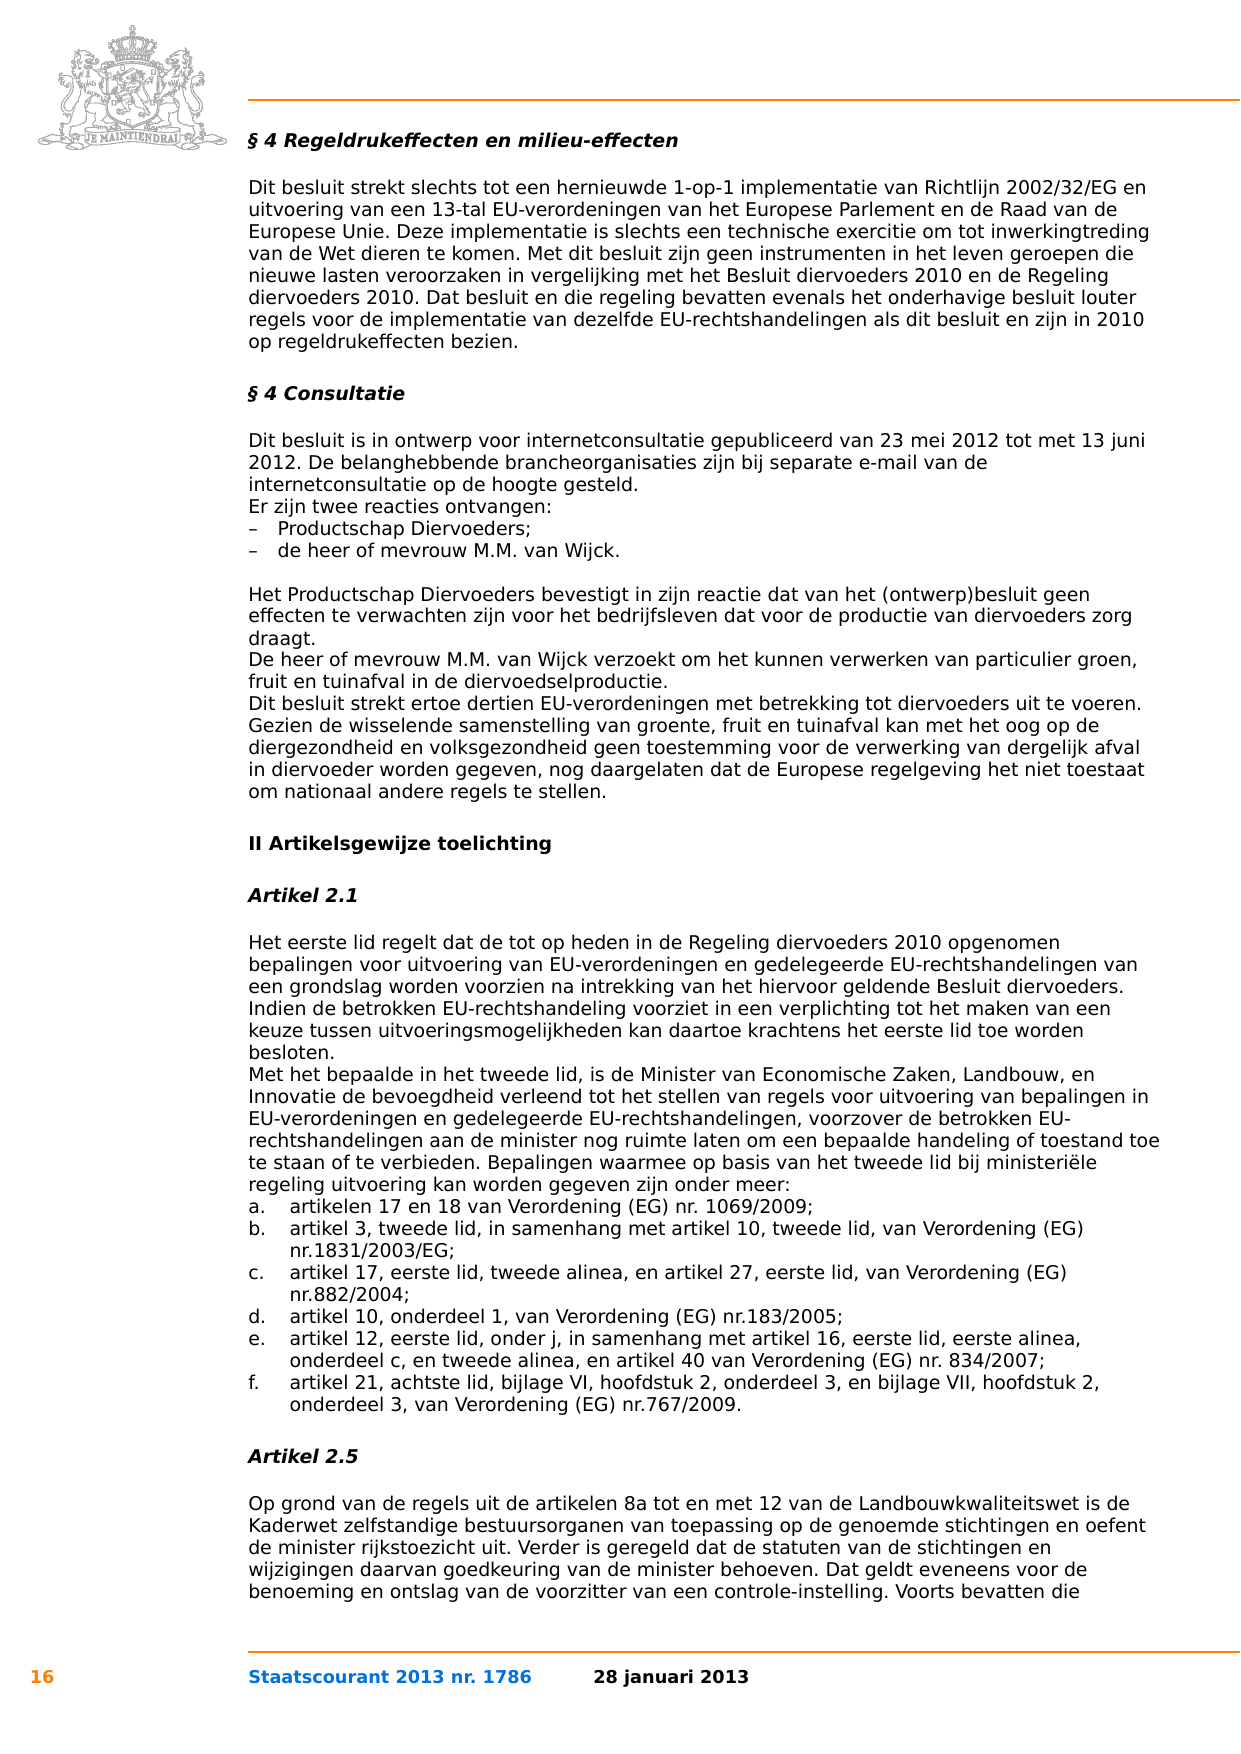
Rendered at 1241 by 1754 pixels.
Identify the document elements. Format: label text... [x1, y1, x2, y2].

text b. artikel 3, tweede lid, in samenhang met artikel 10, tweede lid, van Verordening (EG) nr.1831/2003/EG; [248, 1218, 1163, 1262]
text Het eerste lid regelt dat de tot op heden in de Regeling diervoeders 2010 opgenomen bepalingen voor uitvoering van EU-verordeningen en gedelegeerde EU-rechtshandelingen van een grondslag worden voorzien na intrekking van het hiervoor geldende Besluit diervoeders. Indien de betrokken EU-rechtshandeling voorziet in een verplichting tot het maken van een keuze tussen uitvoeringsmogelijkheden kan daartoe krachtens het eerste lid toe worden besloten. [248, 932, 1163, 1064]
picture [38, 25, 227, 150]
text a. artikelen 17 en 18 van Verordening (EG) nr. 1069/2009; [248, 1196, 1163, 1218]
subtitle II Artikelsgewijze toelichting [248, 833, 1163, 855]
text f. artikel 21, achtste lid, bijlage VI, hoofdstuk 2, onderdeel 3, en bijlage VII, hoofdstuk 2, onderdeel 3, van Verordening (EG) nr.767/2009. [248, 1372, 1163, 1416]
text Het Productschap Diervoeders bevestigt in zijn reactie dat van het (ontwerp)besluit geen effecten te verwachten zijn voor het bedrijfsleven dat voor de productie van diervoeders zorg draagt. [248, 583, 1163, 649]
text – Productschap Diervoeders; [248, 518, 1163, 539]
text De heer of mevrouw M.M. van Wijck verzoekt om het kunnen verwerken van particulier groen, fruit en tuinafval in de diervoedselproductie. [248, 649, 1163, 693]
text e. artikel 12, eerste lid, onder j, in samenhang met artikel 16, eerste lid, eerste alinea, onderdeel c, en tweede alinea, en artikel 40 van Verordening (EG) nr. 834/2007; [248, 1328, 1163, 1372]
subtitle Artikel 2.1 [248, 885, 1163, 907]
subtitle § 4 Consultatie [248, 383, 1163, 405]
text – de heer of mevrouw M.M. van Wijck. [248, 539, 1163, 562]
text Met het bepaalde in het tweede lid, is de Minister van Economische Zaken, Landbouw, en Innovatie de bevoegdheid verleend tot het stellen van regels voor uitvoering van bepalingen in EU-verordeningen en gedelegeerde EU-rechtshandelingen, voorzover de betrokken EU-rechtshandelingen aan de minister nog ruimte laten om een bepaalde handeling of toestand toe te staan of te verbieden. Bepalingen waarmee op basis van het tweede lid bij ministeriële regeling uitvoering kan worden gegeven zijn onder meer: [248, 1064, 1163, 1196]
text d. artikel 10, onderdeel 1, van Verordening (EG) nr.183/2005; [248, 1306, 1163, 1328]
text Dit besluit strekt ertoe dertien EU-verordeningen met betrekking tot diervoeders uit te voeren. Gezien de wisselende samenstelling van groente, fruit en tuinafval kan met het oog op de diergezondheid en volksgezondheid geen toestemming voor de verwerking van dergelijk afval in diervoeder worden gegeven, nog daargelaten dat de Europese regelgeving het niet toestaat om nationaal andere regels te stellen. [248, 693, 1163, 803]
text Op grond van de regels uit de artikelen 8a tot en met 12 van de Landbouwkwaliteitswet is de Kaderwet zelfstandige bestuursorganen van toepassing op de genoemde stichtingen en oefent de minister rijkstoezicht uit. Verder is geregeld dat de statuten van de stichtingen en wijzigingen daarvan goedkeuring van de minister behoeven. Dat geldt eveneens voor de benoeming en ontslag van de voorzitter van een controle-instelling. Voorts bevatten die [248, 1493, 1163, 1603]
text Dit besluit strekt slechts tot een hernieuwde 1-op-1 implementatie van Richtlijn 2002/32/EG en uitvoering van een 13-tal EU-verordeningen van het Europese Parlement en de Raad van de Europese Unie. Deze implementatie is slechts een technische exercitie om tot inwerkingtreding van de Wet dieren te komen. Met dit besluit zijn geen instrumenten in het leven geroepen die nieuwe lasten veroorzaken in vergelijking met het Besluit diervoeders 2010 en de Regeling diervoeders 2010. Dat besluit en die regeling bevatten evenals het onderhavige besluit louter regels voor de implementatie van dezelfde EU-rechtshandelingen als dit besluit en zijn in 2010 op regeldrukeffecten bezien. [248, 177, 1163, 353]
subtitle § 4 Regeldrukeffecten en milieu-effecten [248, 130, 1163, 152]
text Er zijn twee reacties ontvangen: [248, 496, 1163, 518]
subtitle Artikel 2.5 [248, 1446, 1163, 1468]
text Dit besluit is in ontwerp voor internetconsultatie gepubliceerd van 23 mei 2012 tot met 13 juni 2012. De belanghebbende brancheorganisaties zijn bij separate e-mail van de internetconsultatie op de hoogte gesteld. [248, 430, 1163, 496]
text c. artikel 17, eerste lid, tweede alinea, en artikel 27, eerste lid, van Verordening (EG) nr.882/2004; [248, 1262, 1163, 1306]
